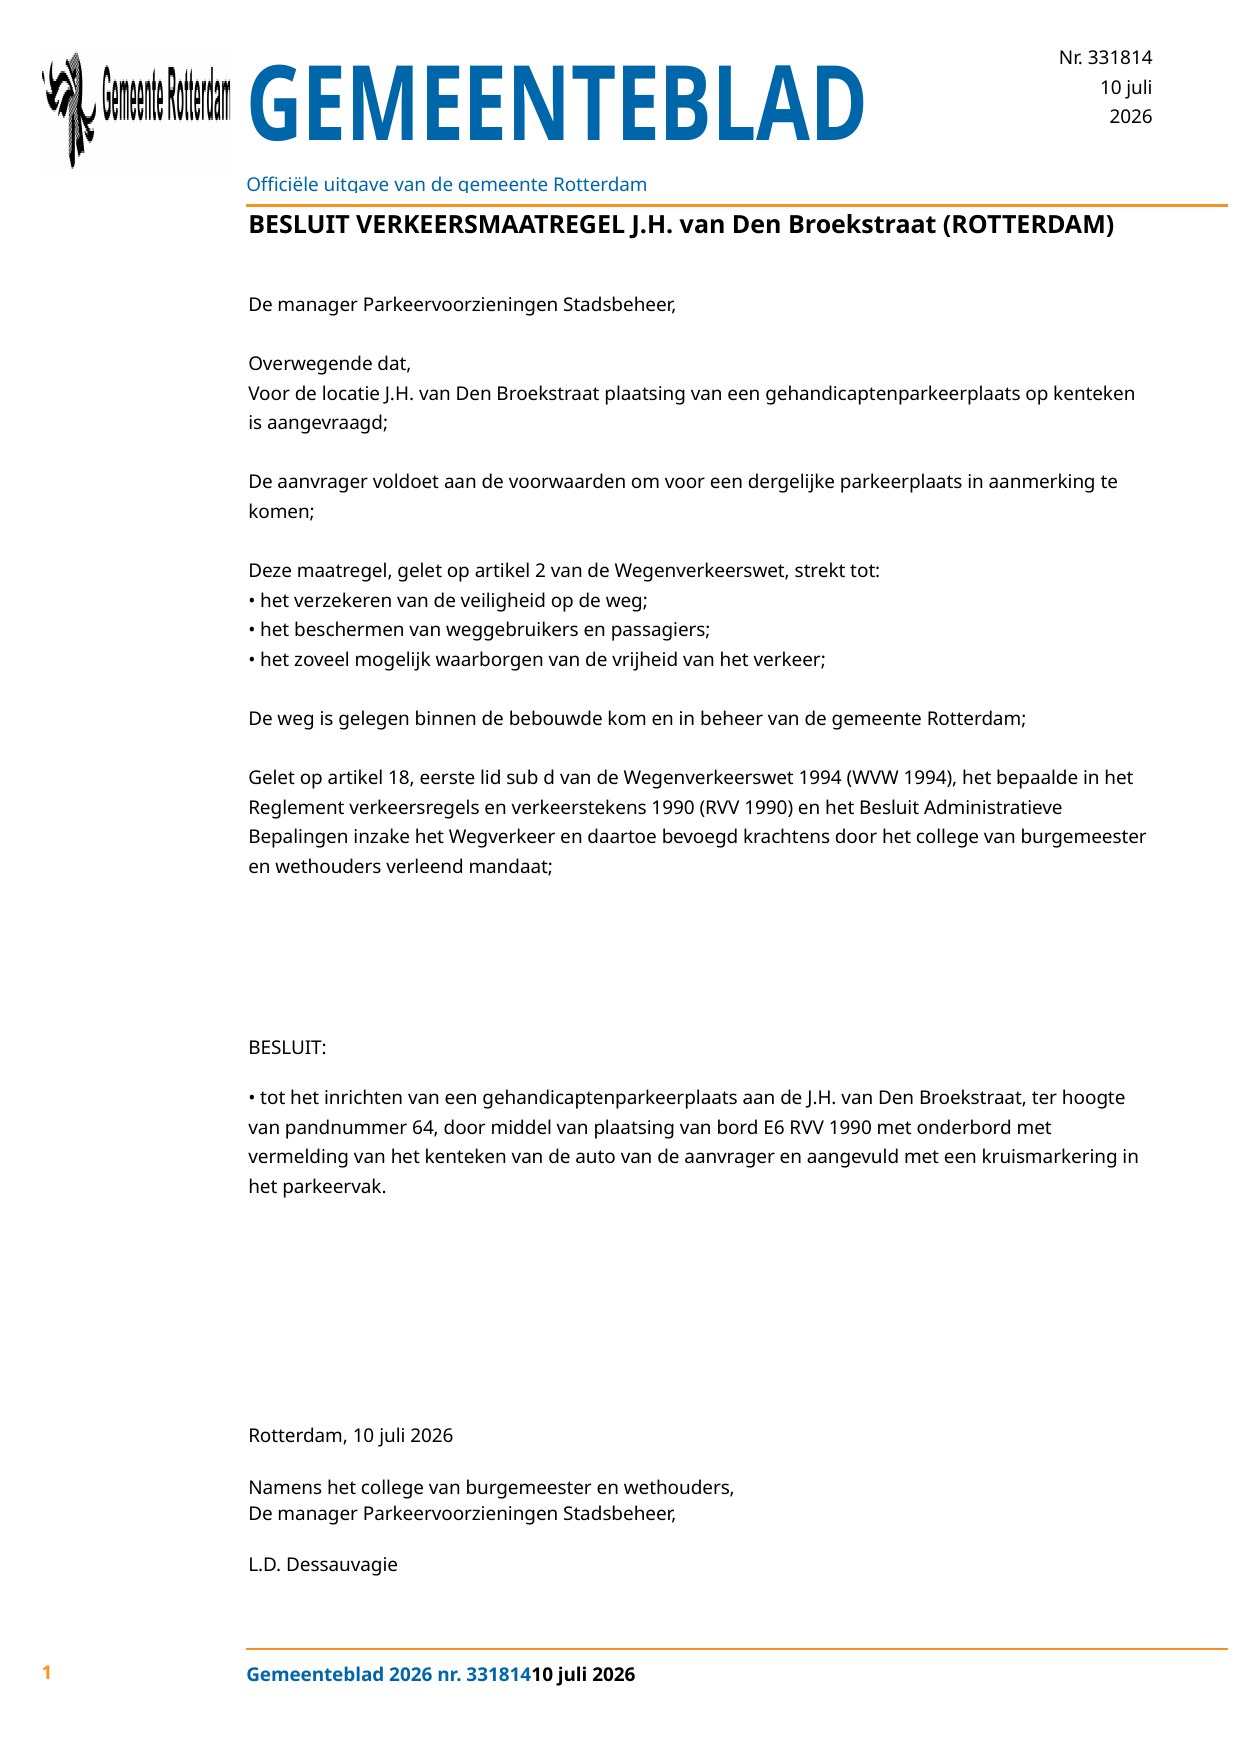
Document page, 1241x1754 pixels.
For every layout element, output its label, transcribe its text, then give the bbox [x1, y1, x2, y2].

picture [41, 47, 231, 172]
text De manager Parkeervoorzieningen Stadsbeheer, [248, 291, 1152, 317]
text De manager Parkeervoorzieningen Stadsbeheer, [248, 1500, 1152, 1526]
text Voor de locatie J.H. van Den Broekstraat plaatsing van een gehandicaptenparkeerplaats op kenteken is aangevraagd; [248, 380, 1152, 435]
text BESLUIT: [248, 1034, 1152, 1060]
text L.D. Dessauvagie [248, 1551, 1152, 1577]
text Gelet op artikel 18, eerste lid sub d van de Wegenverkeerswet 1994 (WVW 1994), het bepaalde in het Reglement verkeersregels en verkeerstekens 1990 (RVV 1990) en het Besluit Administratieve Bepalingen inzake het Wegverkeer en daartoe bevoegd krachtens door het college van burgemeester en wethouders verleend mandaat; [248, 764, 1152, 879]
text Overwegende dat, [248, 350, 1152, 376]
text Deze maatregel, gelet op artikel 2 van de Wegenverkeerswet, strekt tot: [248, 557, 1152, 583]
text De weg is gelegen binnen de bebouwde kom en in beheer van de gemeente Rotterdam; [248, 705, 1152, 731]
text • tot het inrichten van een gehandicaptenparkeerplaats aan de J.H. van Den Broekstraat, ter hoogte van pandnummer 64, door middel van plaatsing van bord E6 RVV 1990 met onderbord met vermelding van het kenteken van de auto van de aanvrager en aangevuld met een kruismarkering in het parkeervak. [248, 1084, 1152, 1199]
text • het zoveel mogelijk waarborgen van de vrijheid van het verkeer; [248, 646, 1152, 672]
text • het verzekeren van de veiligheid op de weg; [248, 587, 1152, 613]
text • het beschermen van weggebruikers en passagiers; [248, 616, 1152, 642]
text BESLUIT VERKEERSMAATREGEL J.H. van Den Broekstraat (ROTTERDAM) [248, 207, 1152, 241]
text Namens het college van burgemeester en wethouders, [248, 1474, 1152, 1500]
text De aanvrager voldoet aan de voorwaarden om voor een dergelijke parkeerplaats in aanmerking te komen; [248, 468, 1152, 524]
text Rotterdam, 10 juli 2026 [248, 1423, 1152, 1448]
